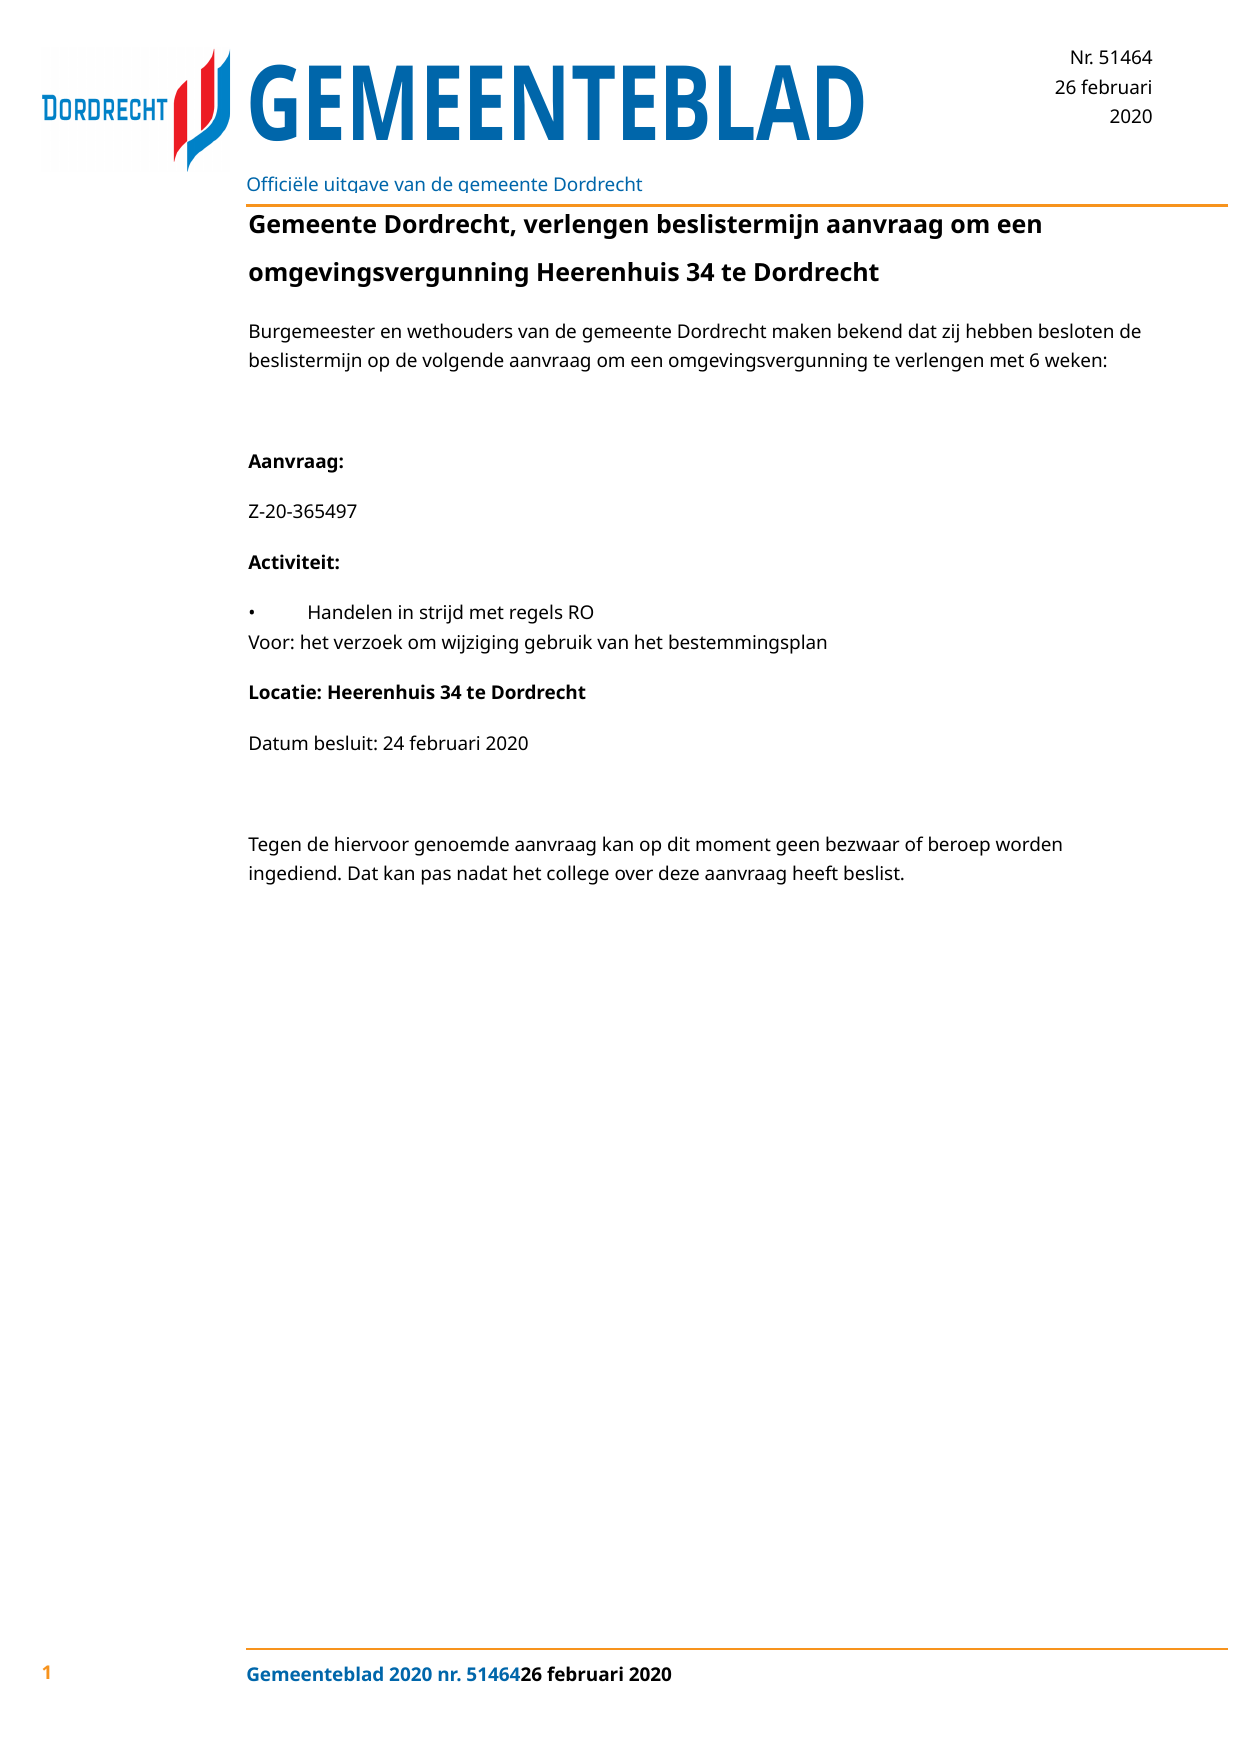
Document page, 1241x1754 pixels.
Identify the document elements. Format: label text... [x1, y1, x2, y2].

text Activiteit: [248, 549, 1152, 575]
list Handelen in strijd met regels RO [248, 599, 1152, 625]
text Burgemeester en wethouders van de gemeente Dordrecht maken bekend dat zij hebben besloten de beslistermijn op de volgende aanvraag om een omgevingsvergunning te verlengen met 6 weken: [248, 318, 1152, 373]
text Aanvraag: [248, 448, 1152, 474]
picture [41, 47, 231, 172]
text Voor: het verzoek om wijziging gebruik van het bestemmingsplan [248, 629, 1152, 655]
text Z-20-365497 [248, 499, 1152, 524]
text Datum besluit: 24 februari 2020 [248, 730, 1152, 756]
text Tegen de hiervoor genoemde aanvraag kan op dit moment geen bezwaar of beroep worden ingediend. Dat kan pas nadat het college over deze aanvraag heeft beslist. [248, 831, 1152, 886]
text Locatie: Heerenhuis 34 te Dordrecht [248, 679, 1152, 705]
text Gemeente Dordrecht, verlengen beslistermijn aanvraag om een omgevingsvergunning Heerenhuis 34 te Dordrecht [248, 207, 1152, 288]
